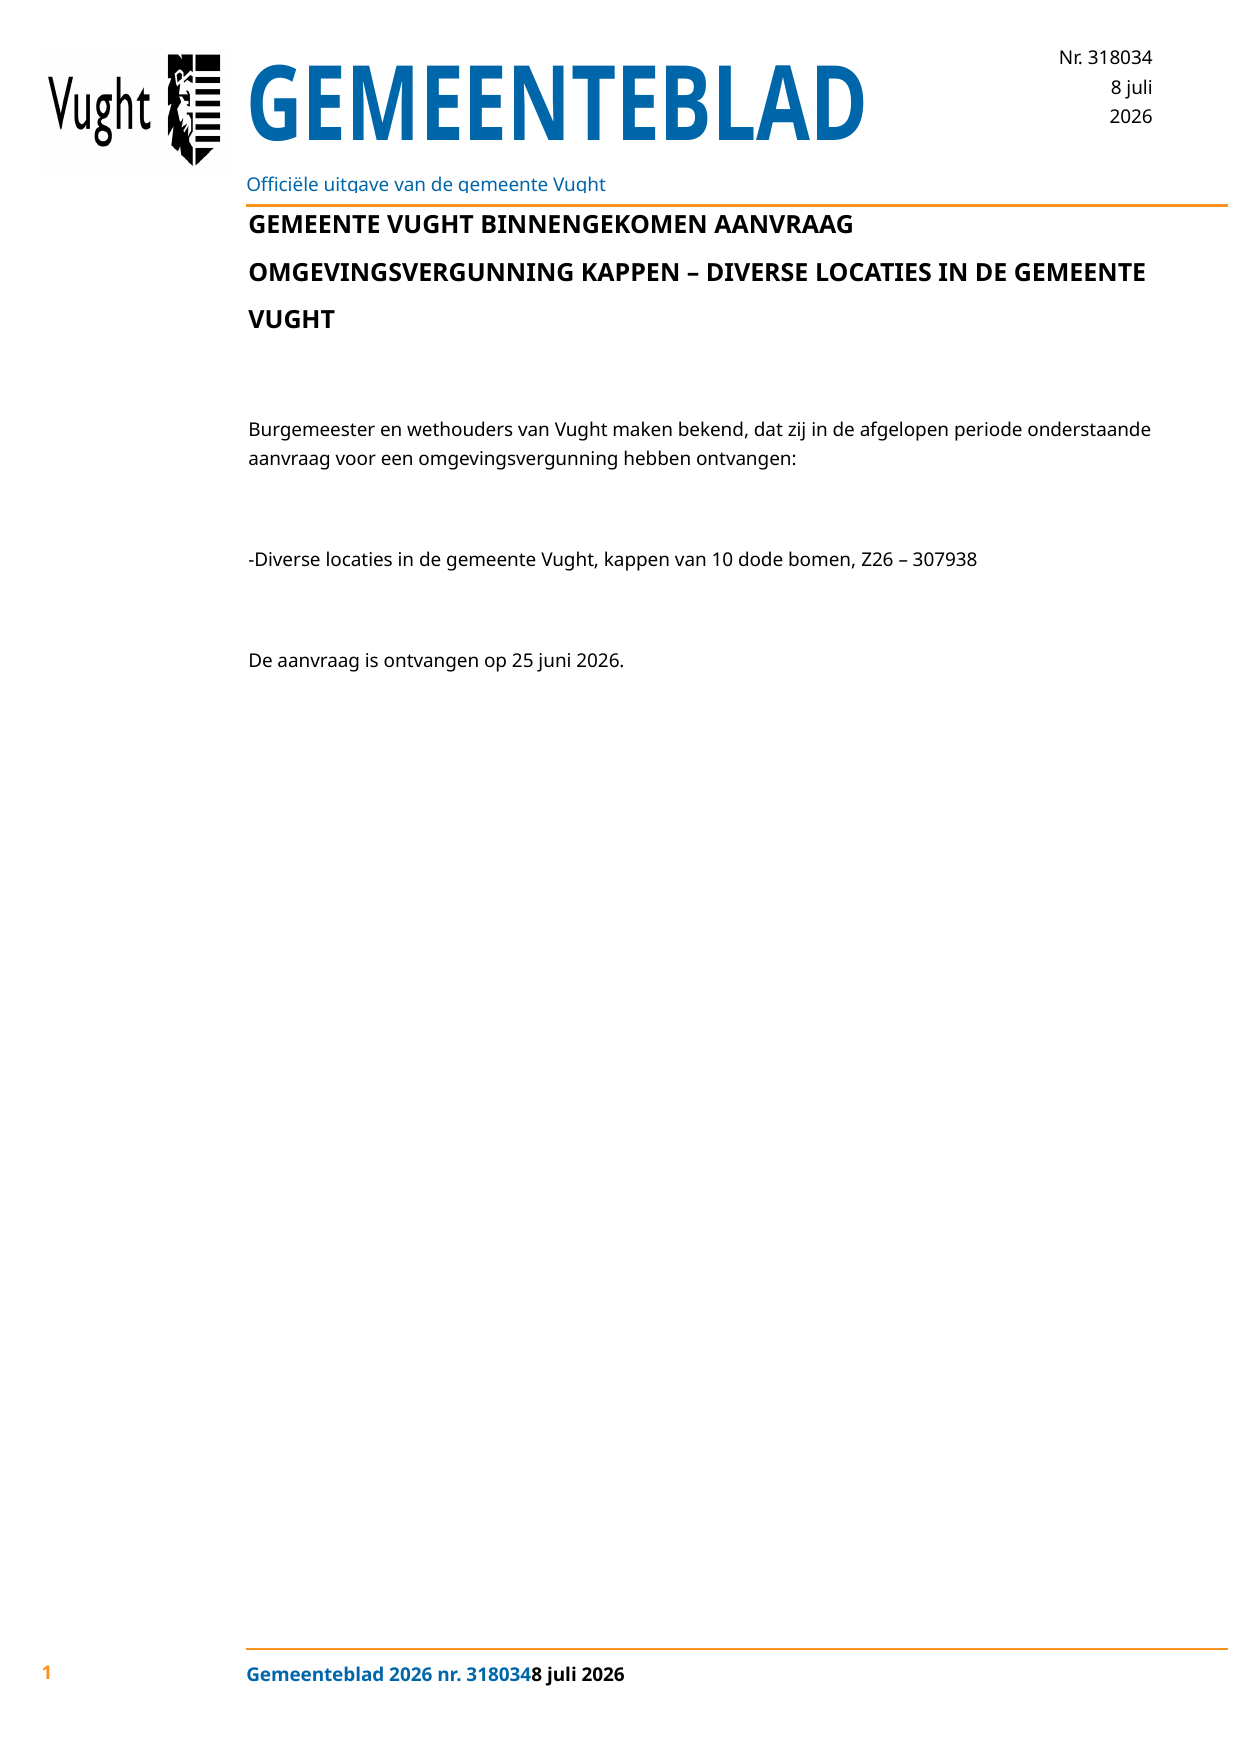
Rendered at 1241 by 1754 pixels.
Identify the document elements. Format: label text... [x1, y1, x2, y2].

text Burgemeester en wethouders van Vught maken bekend, dat zij in de afgelopen periode onderstaande aanvraag voor een omgevingsvergunning hebben ontvangen: [248, 416, 1152, 471]
text GEMEENTE VUGHT BINNENGEKOMEN AANVRAAG OMGEVINGSVERGUNNING KAPPEN – DIVERSE LOCATIES IN DE GEMEENTE VUGHT [248, 207, 1152, 336]
picture [41, 47, 231, 172]
text -Diverse locaties in de gemeente Vught, kappen van 10 dode bomen, Z26 – 307938 [248, 546, 1152, 572]
text De aanvraag is ontvangen op 25 juni 2026. [248, 647, 1152, 673]
